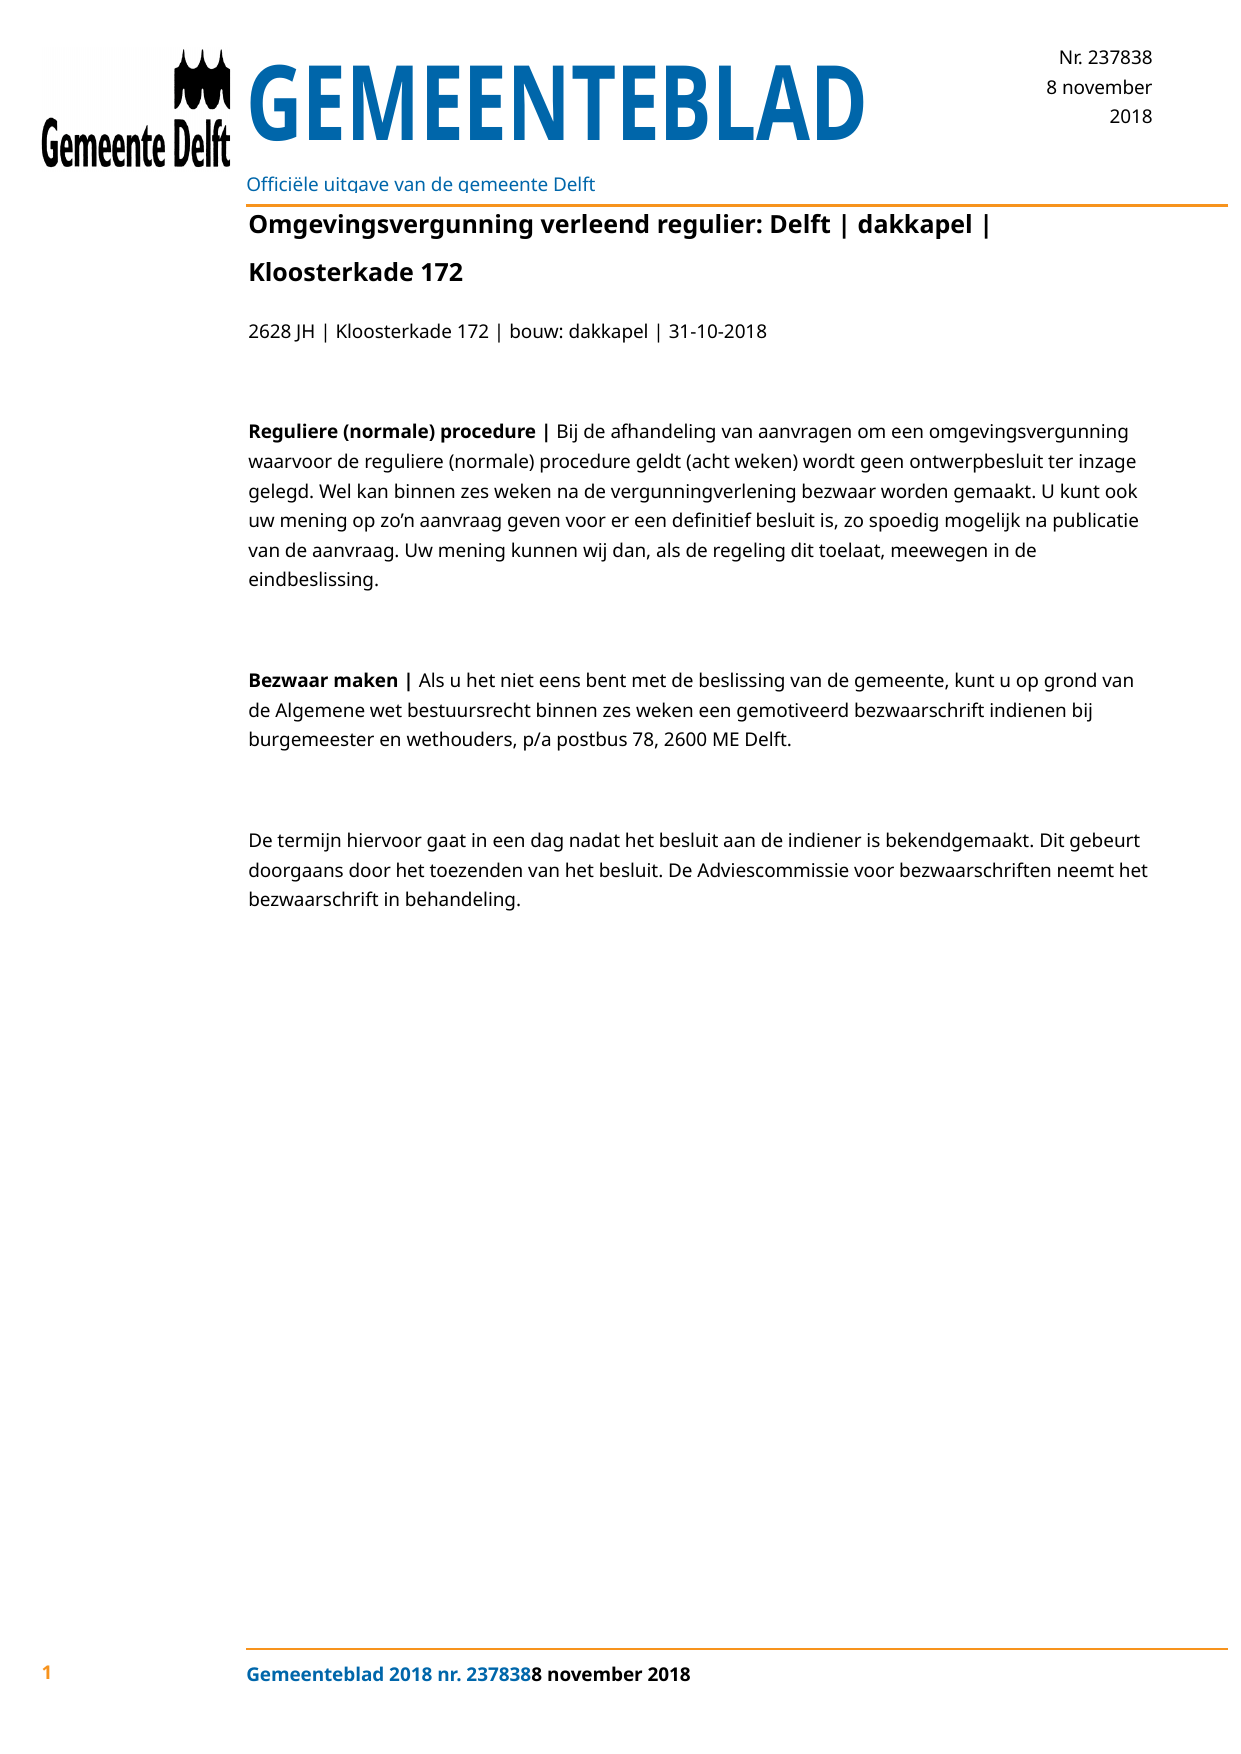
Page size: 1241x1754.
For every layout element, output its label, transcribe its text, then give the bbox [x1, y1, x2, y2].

text Bezwaar maken | Als u het niet eens bent met de beslissing van de gemeente, kunt u op grond van de Algemene wet bestuursrecht binnen zes weken een gemotiveerd bezwaarschrift indienen bij burgemeester en wethouders, p/a postbus 78, 2600 ME Delft. [248, 667, 1152, 752]
text 2628 JH | Kloosterkade 172 | bouw: dakkapel | 31-10-2018 [248, 318, 1152, 344]
picture [41, 47, 231, 172]
text Omgevingsvergunning verleend regulier: Delft | dakkapel | Kloosterkade 172 [248, 207, 1152, 288]
text Reguliere (normale) procedure | Bij de afhandeling van aanvragen om een omgevingsvergunning waarvoor de reguliere (normale) procedure geldt (acht weken) wordt geen ontwerpbesluit ter inzage gelegd. Wel kan binnen zes weken na de vergunningverlening bezwaar worden gemaakt. U kunt ook uw mening op zo’n aanvraag geven voor er een definitief besluit is, zo spoedig mogelijk na publicatie van de aanvraag. Uw mening kunnen wij dan, als de regeling dit toelaat, meewegen in de eindbeslissing. [248, 419, 1152, 592]
text De termijn hiervoor gaat in een dag nadat het besluit aan de indiener is bekendgemaakt. Dit gebeurt doorgaans door het toezenden van het besluit. De Adviescommissie voor bezwaarschriften neemt het bezwaarschrift in behandeling. [248, 827, 1152, 912]
